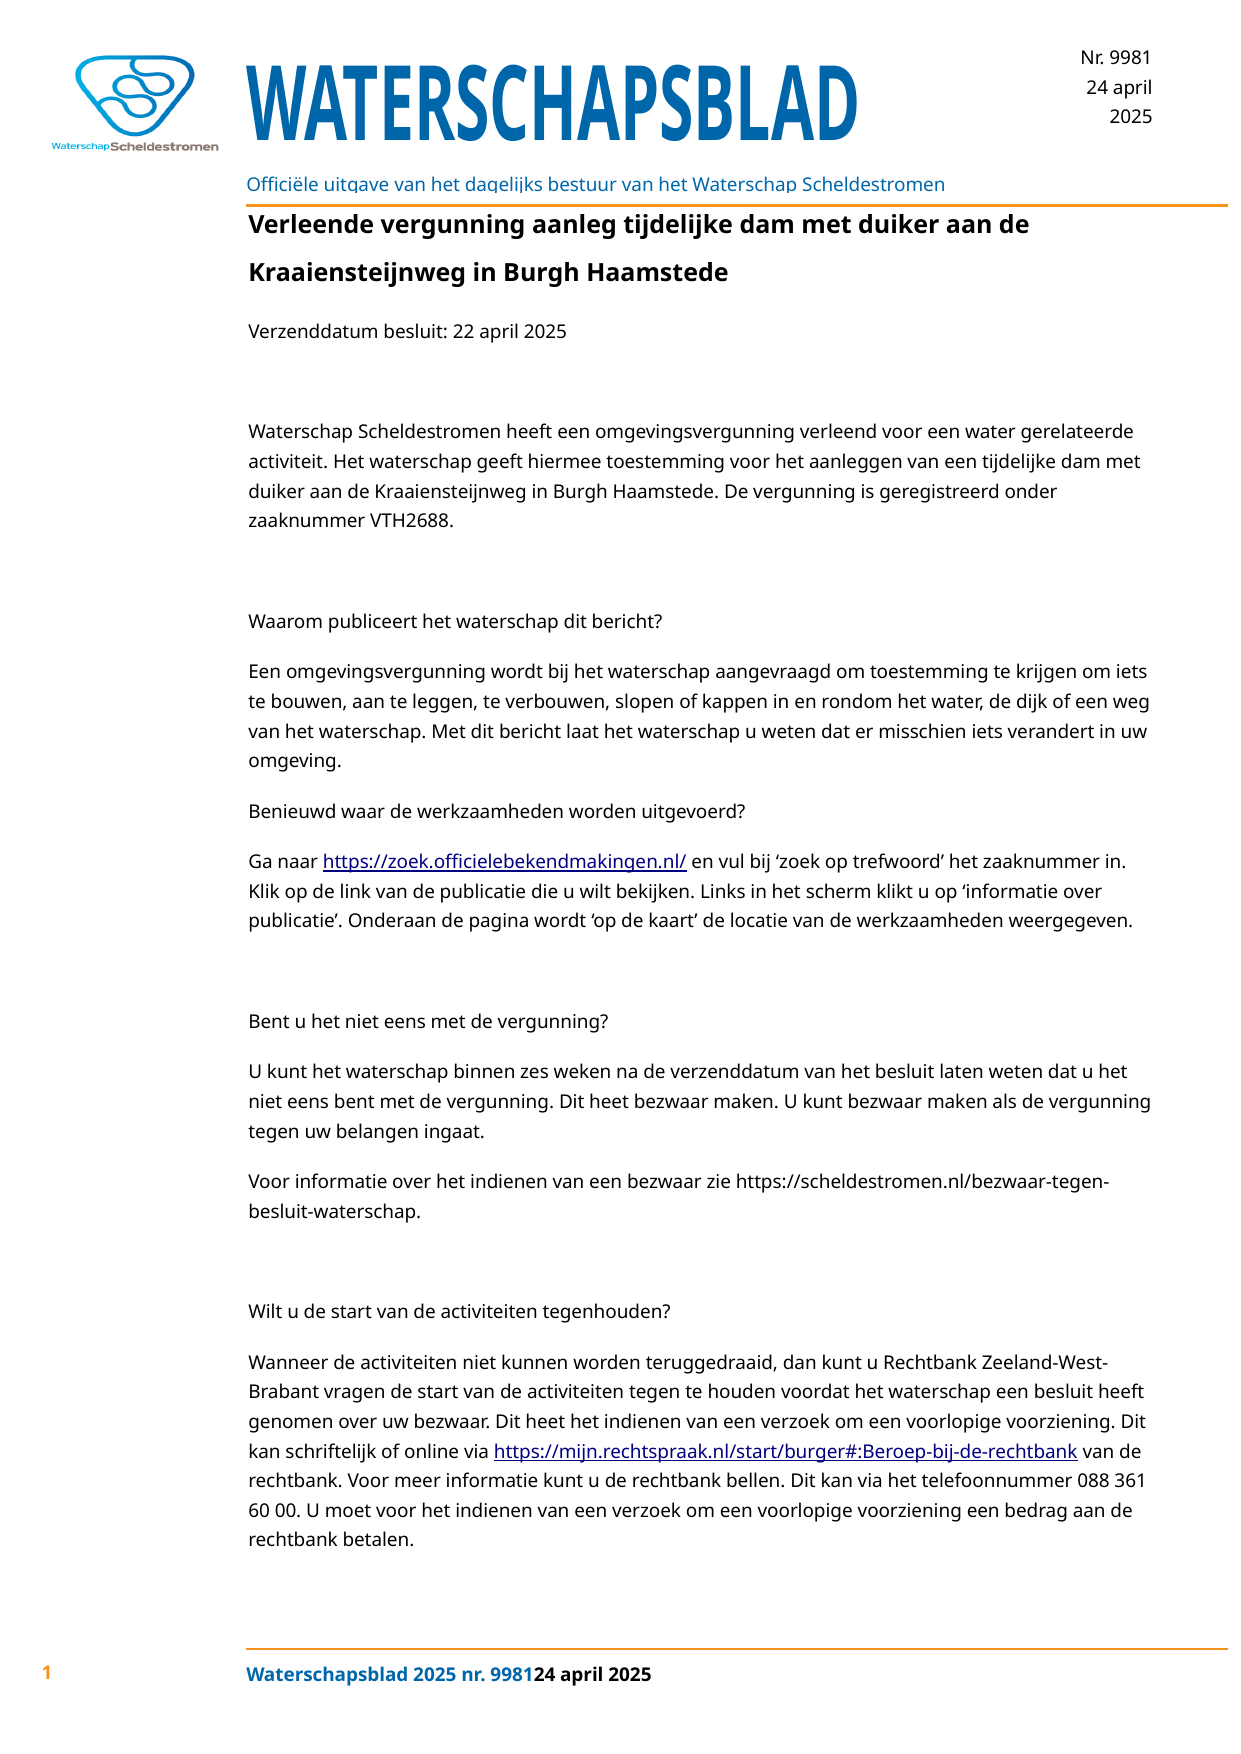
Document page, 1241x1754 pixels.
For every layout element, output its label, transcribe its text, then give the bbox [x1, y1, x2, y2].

text Waterschap Scheldestromen heeft een omgevingsvergunning verleend voor een water gerelateerde activiteit. Het waterschap geeft hiermee toestemming voor het aanleggen van een tijdelijke dam met duiker aan de Kraaiensteijnweg in Burgh Haamstede. De vergunning is geregistreerd onder zaaknummer VTH2688. [248, 419, 1152, 533]
text U kunt het waterschap binnen zes weken na de verzenddatum van het besluit laten weten dat u het niet eens bent met de vergunning. Dit heet bezwaar maken. U kunt bezwaar maken als de vergunning tegen uw belangen ingaat. [248, 1059, 1152, 1144]
text Bent u het niet eens met de vergunning? [248, 1008, 1152, 1034]
text Benieuwd waar de werkzaamheden worden uitgevoerd? [248, 798, 1152, 824]
text Waarom publiceert het waterschap dit bericht? [248, 608, 1152, 634]
picture [41, 47, 231, 172]
text Wilt u de start van de activiteiten tegenhouden? [248, 1299, 1152, 1324]
text Een omgevingsvergunning wordt bij het waterschap aangevraagd om toestemming te krijgen om iets te bouwen, aan te leggen, te verbouwen, slopen of kappen in en rondom het water, de dijk of een weg van het waterschap. Met dit bericht laat het waterschap u weten dat er misschien iets verandert in uw omgeving. [248, 659, 1152, 773]
text Verleende vergunning aanleg tijdelijke dam met duiker aan de Kraaiensteijnweg in Burgh Haamstede [248, 207, 1152, 288]
text Voor informatie over het indienen van een bezwaar zie https://scheldestromen.nl/bezwaar-tegen-besluit-waterschap. [248, 1168, 1152, 1224]
text Wanneer de activiteiten niet kunnen worden teruggedraaid, dan kunt u Rechtbank Zeeland-West-Brabant vragen de start van de activiteiten tegen te houden voordat het waterschap een besluit heeft genomen over uw bezwaar. Dit heet het indienen van een verzoek om een voorlopige voorziening. Dit kan schriftelijk of online via https://mijn.rechtspraak.nl/start/burger#:Beroep-bij-de-rechtbank van de rechtbank. Voor meer informatie kunt u de rechtbank bellen. Dit kan via het telefoonnummer 088 361 60 00. U moet voor het indienen van een verzoek om een voorlopige voorziening een bedrag aan de rechtbank betalen. [248, 1349, 1152, 1552]
text Ga naar https://zoek.officielebekendmakingen.nl/ en vul bij ‘zoek op trefwoord’ het zaaknummer in. Klik op de link van de publicatie die u wilt bekijken. Links in het scherm klikt u op ‘informatie over publicatie’. Onderaan de pagina wordt ‘op de kaart’ de locatie van de werkzaamheden weergegeven. [248, 848, 1152, 933]
text Verzenddatum besluit: 22 april 2025 [248, 318, 1152, 344]
